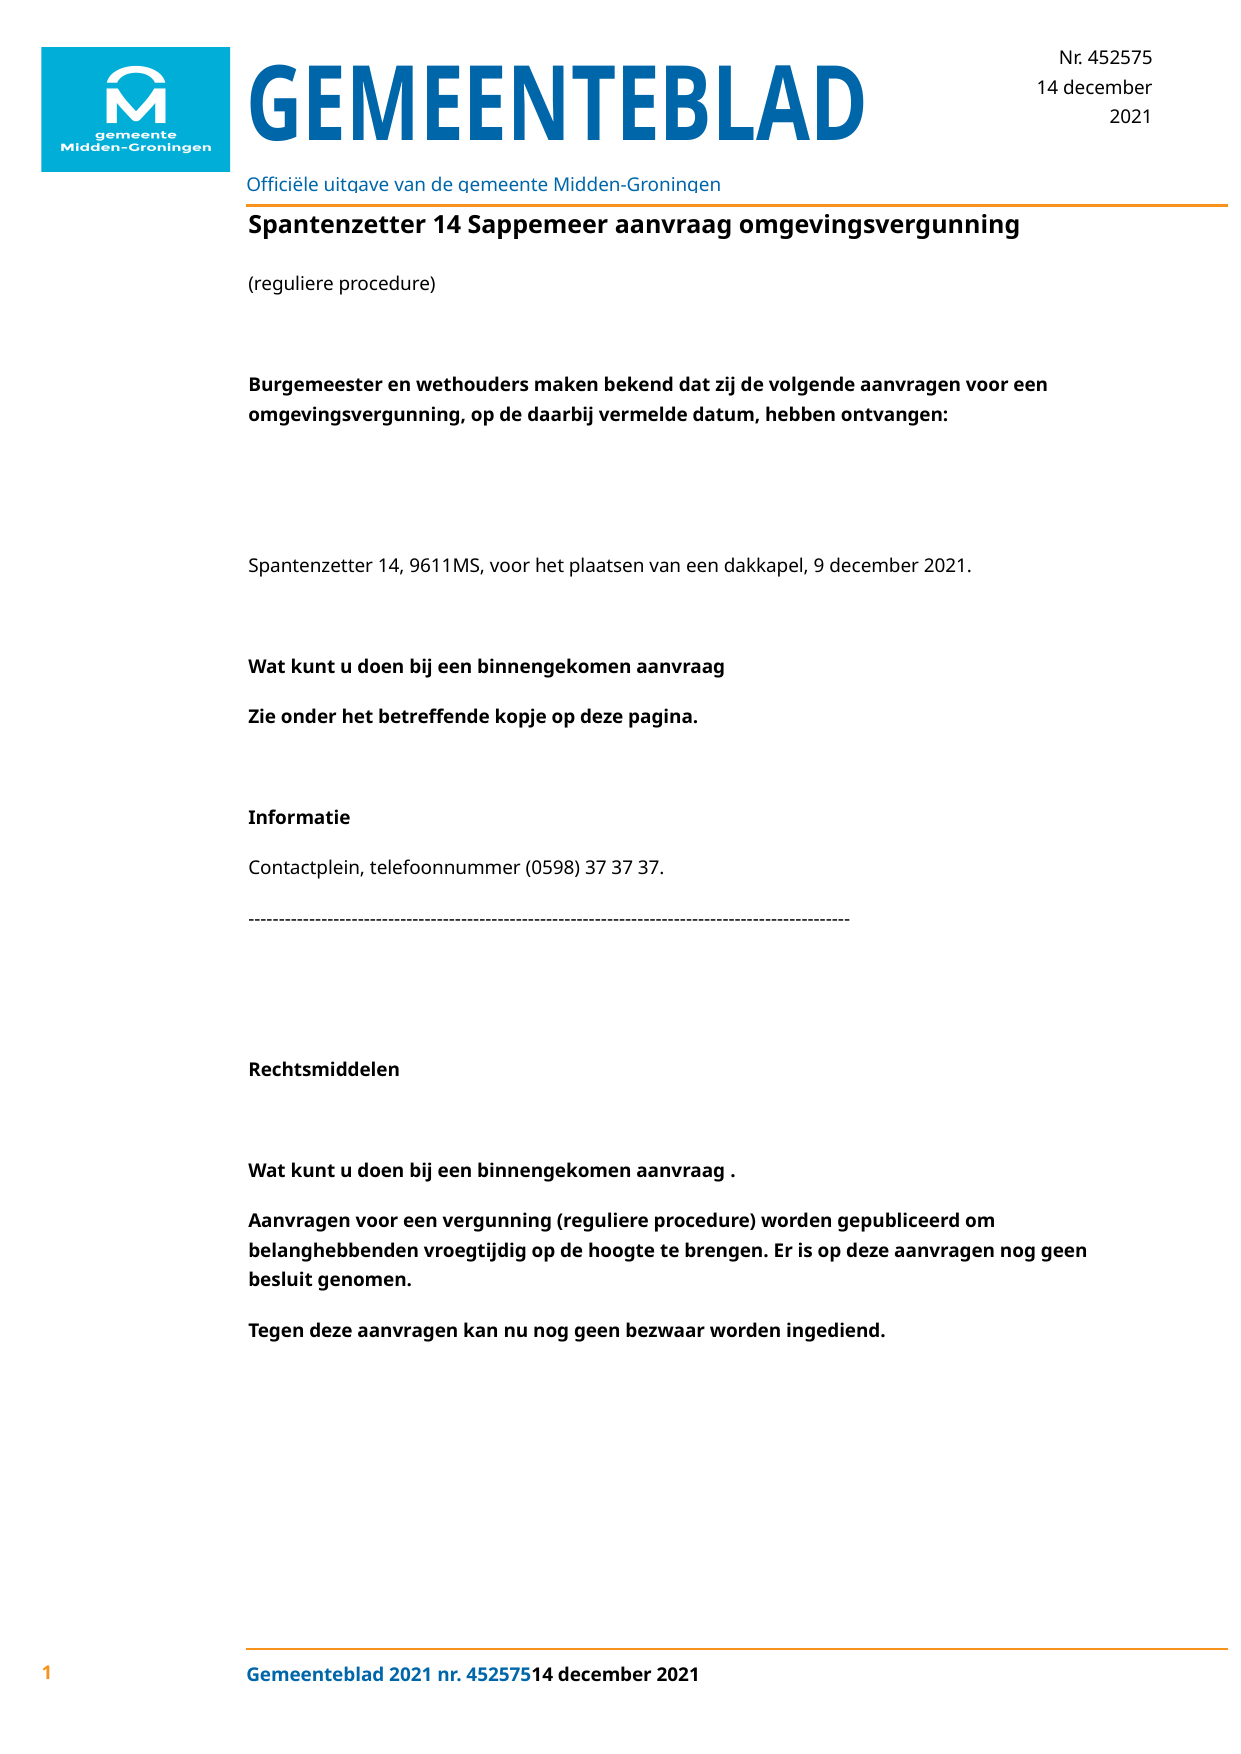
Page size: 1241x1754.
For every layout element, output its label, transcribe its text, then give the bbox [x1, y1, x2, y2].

text Aanvragen voor een vergunning (reguliere procedure) worden gepubliceerd om belanghebbenden vroegtijdig op de hoogte te brengen. Er is op deze aanvragen nog geen besluit genomen. [248, 1207, 1152, 1292]
text Tegen deze aanvragen kan nu nog geen bezwaar worden ingediend. [248, 1317, 1152, 1343]
text Contactplein, telefoonnummer (0598) 37 37 37. [248, 854, 1152, 880]
picture [107, 89, 165, 122]
picture [184, 146, 190, 153]
text Spantenzetter 14 Sappemeer aanvraag omgevingsvergunning [248, 207, 1152, 241]
text Burgemeester en wethouders maken bekend dat zij de volgende aanvragen voor een omgevingsvergunning, op de daarbij vermelde datum, hebben ontvangen: [248, 371, 1152, 426]
picture [108, 66, 164, 82]
text Rechtsmiddelen [248, 1056, 1152, 1082]
text Wat kunt u doen bij een binnengekomen aanvraag . [248, 1157, 1152, 1183]
text (reguliere procedure) [248, 270, 1152, 296]
text Spantenzetter 14, 9611MS, voor het plaatsen van een dakkapel, 9 december 2021. [248, 552, 1152, 578]
text Informatie [248, 804, 1152, 830]
text Zie onder het betreffende kopje op deze pagina. [248, 703, 1152, 729]
text --------------------------------------------------------------------------------------------------- [248, 905, 1152, 931]
text Wat kunt u doen bij een binnengekomen aanvraag [248, 653, 1152, 678]
